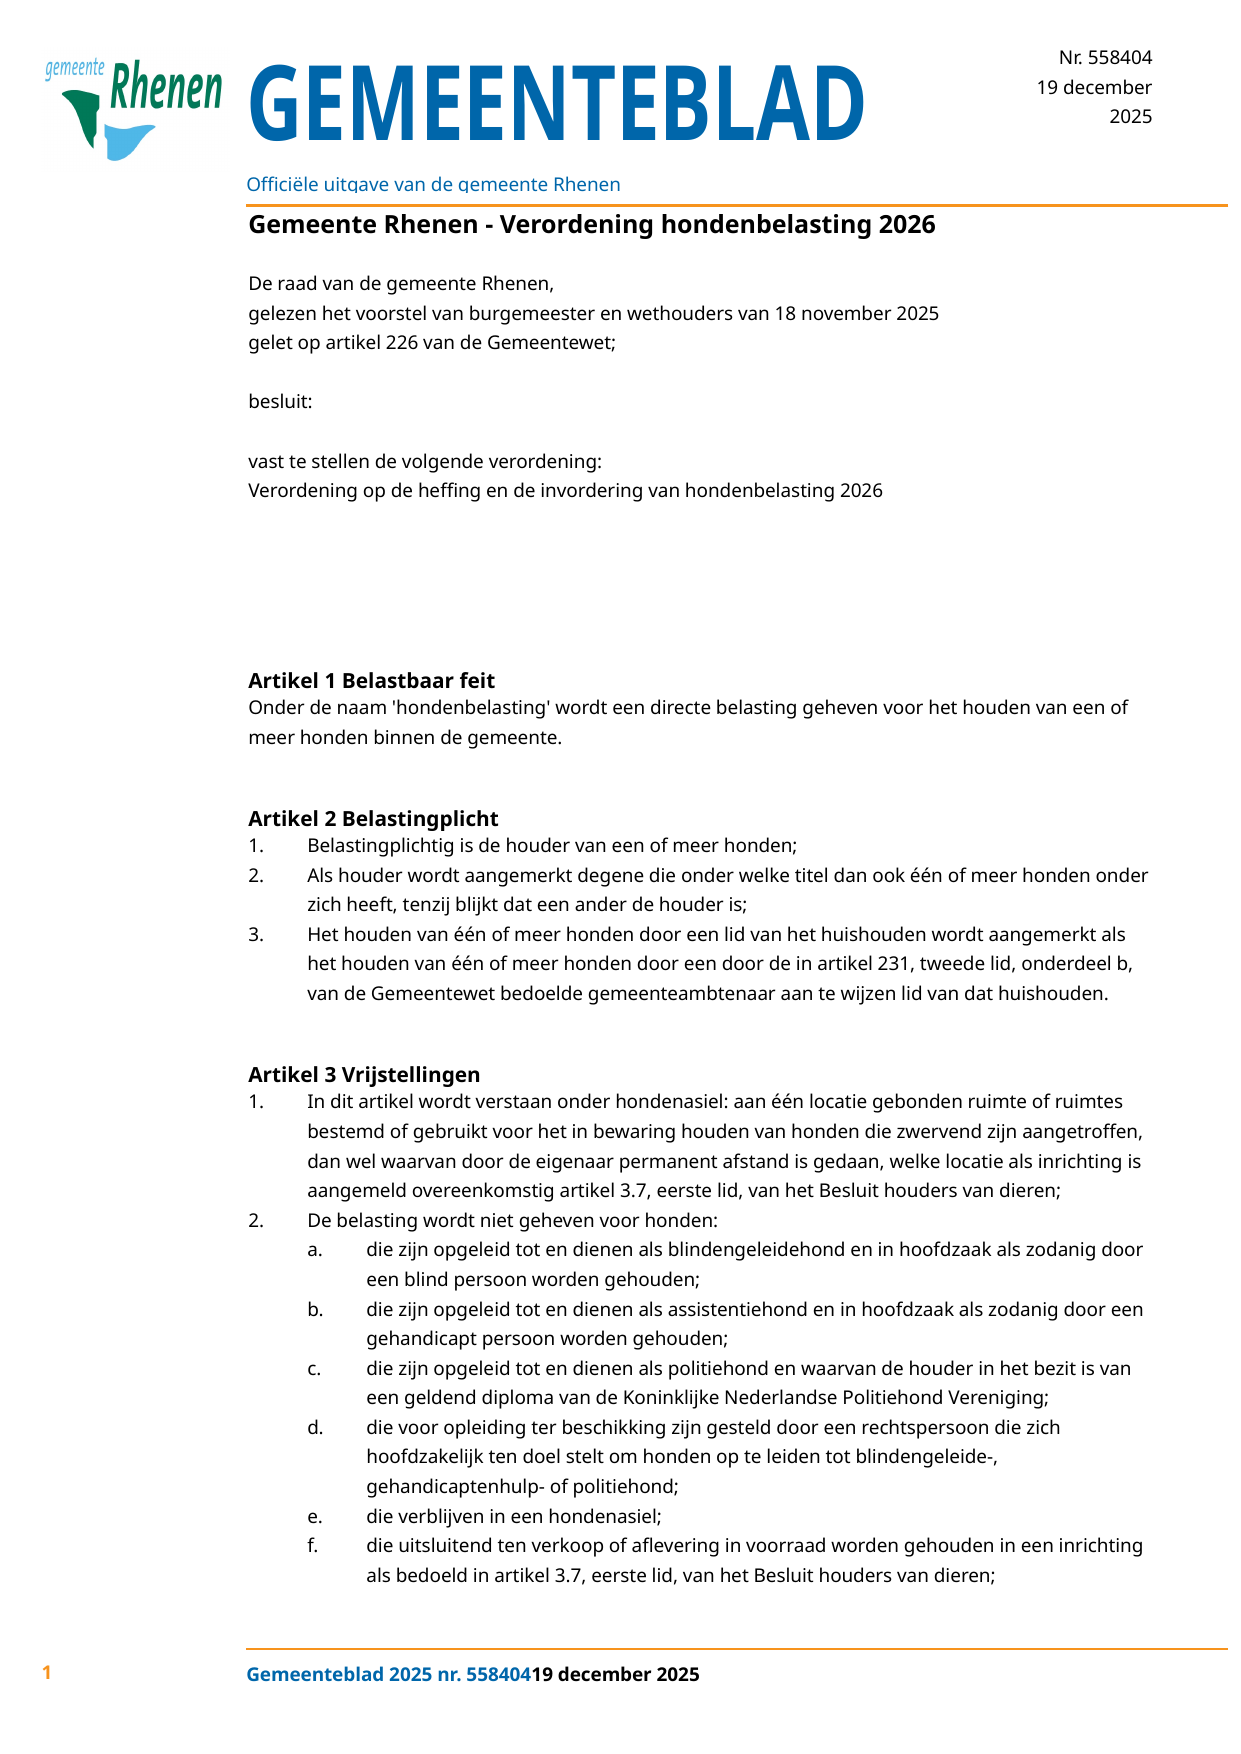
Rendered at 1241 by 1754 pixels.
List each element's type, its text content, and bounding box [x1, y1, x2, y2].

list die uitsluitend ten verkoop of aflevering in voorraad worden gehouden in een inrichting als bedoeld in artikel 3.7, eerste lid, van het Besluit houders van dieren; [307, 1532, 1152, 1588]
list Het houden van één of meer honden door een lid van het huishouden wordt aangemerkt als het houden van één of meer honden door een door de in artikel 231, tweede lid, onderdeel b, van de Gemeentewet bedoelde gemeenteambtenaar aan te wijzen lid van dat huishouden. [248, 921, 1152, 1006]
text besluit: [248, 389, 1152, 414]
text vast te stellen de volgende verordening: [248, 448, 1152, 473]
text gelet op artikel 226 van de Gemeentewet; [248, 329, 1152, 355]
picture [41, 47, 231, 172]
text Artikel 3 Vrijstellingen [248, 1060, 1152, 1089]
list die zijn opgeleid tot en dienen als assistentiehond en in hoofdzaak als zodanig door een gehandicapt persoon worden gehouden; [307, 1296, 1152, 1351]
list die zijn opgeleid tot en dienen als politiehond en waarvan de houder in het bezit is van een geldend diploma van de Koninklijke Nederlandse Politiehond Vereniging; [307, 1355, 1152, 1410]
text De raad van de gemeente Rhenen, [248, 270, 1152, 296]
list Als houder wordt aangemerkt degene die onder welke titel dan ook één of meer honden onder zich heeft, tenzij blijkt dat een ander de houder is; [248, 862, 1152, 917]
text gelezen het voorstel van burgemeester en wethouders van 18 november 2025 [248, 300, 1152, 326]
text Onder de naam 'hondenbelasting' wordt een directe belasting geheven voor het houden van een of meer honden binnen de gemeente. [248, 694, 1152, 749]
list In dit artikel wordt verstaan onder hondenasiel: aan één locatie gebonden ruimte of ruimtes bestemd of gebruikt voor het in bewaring houden van honden die zwervend zijn aangetroffen, dan wel waarvan door de eigenaar permanent afstand is gedaan, welke locatie als inrichting is aangemeld overeenkomstig artikel 3.7, eerste lid, van het Besluit houders van dieren; [248, 1089, 1152, 1203]
text Gemeente Rhenen - Verordening hondenbelasting 2026 [248, 207, 1152, 241]
list die verblijven in een hondenasiel; [307, 1503, 1152, 1528]
list die zijn opgeleid tot en dienen als blindengeleidehond en in hoofdzaak als zodanig door een blind persoon worden gehouden; [307, 1237, 1152, 1292]
text Artikel 1 Belastbaar feit [248, 666, 1152, 694]
text Artikel 2 Belastingplicht [248, 804, 1152, 832]
list die voor opleiding ter beschikking zijn gesteld door een rechtspersoon die zich hoofdzakelijk ten doel stelt om honden op te leiden tot blindengeleide-, gehandicaptenhulp- of politiehond; [307, 1414, 1152, 1499]
text Verordening op de heffing en de invordering van hondenbelasting 2026 [248, 477, 1152, 503]
list De belasting wordt niet geheven voor honden: [248, 1207, 1152, 1233]
list Belastingplichtig is de houder van een of meer honden; [248, 832, 1152, 858]
